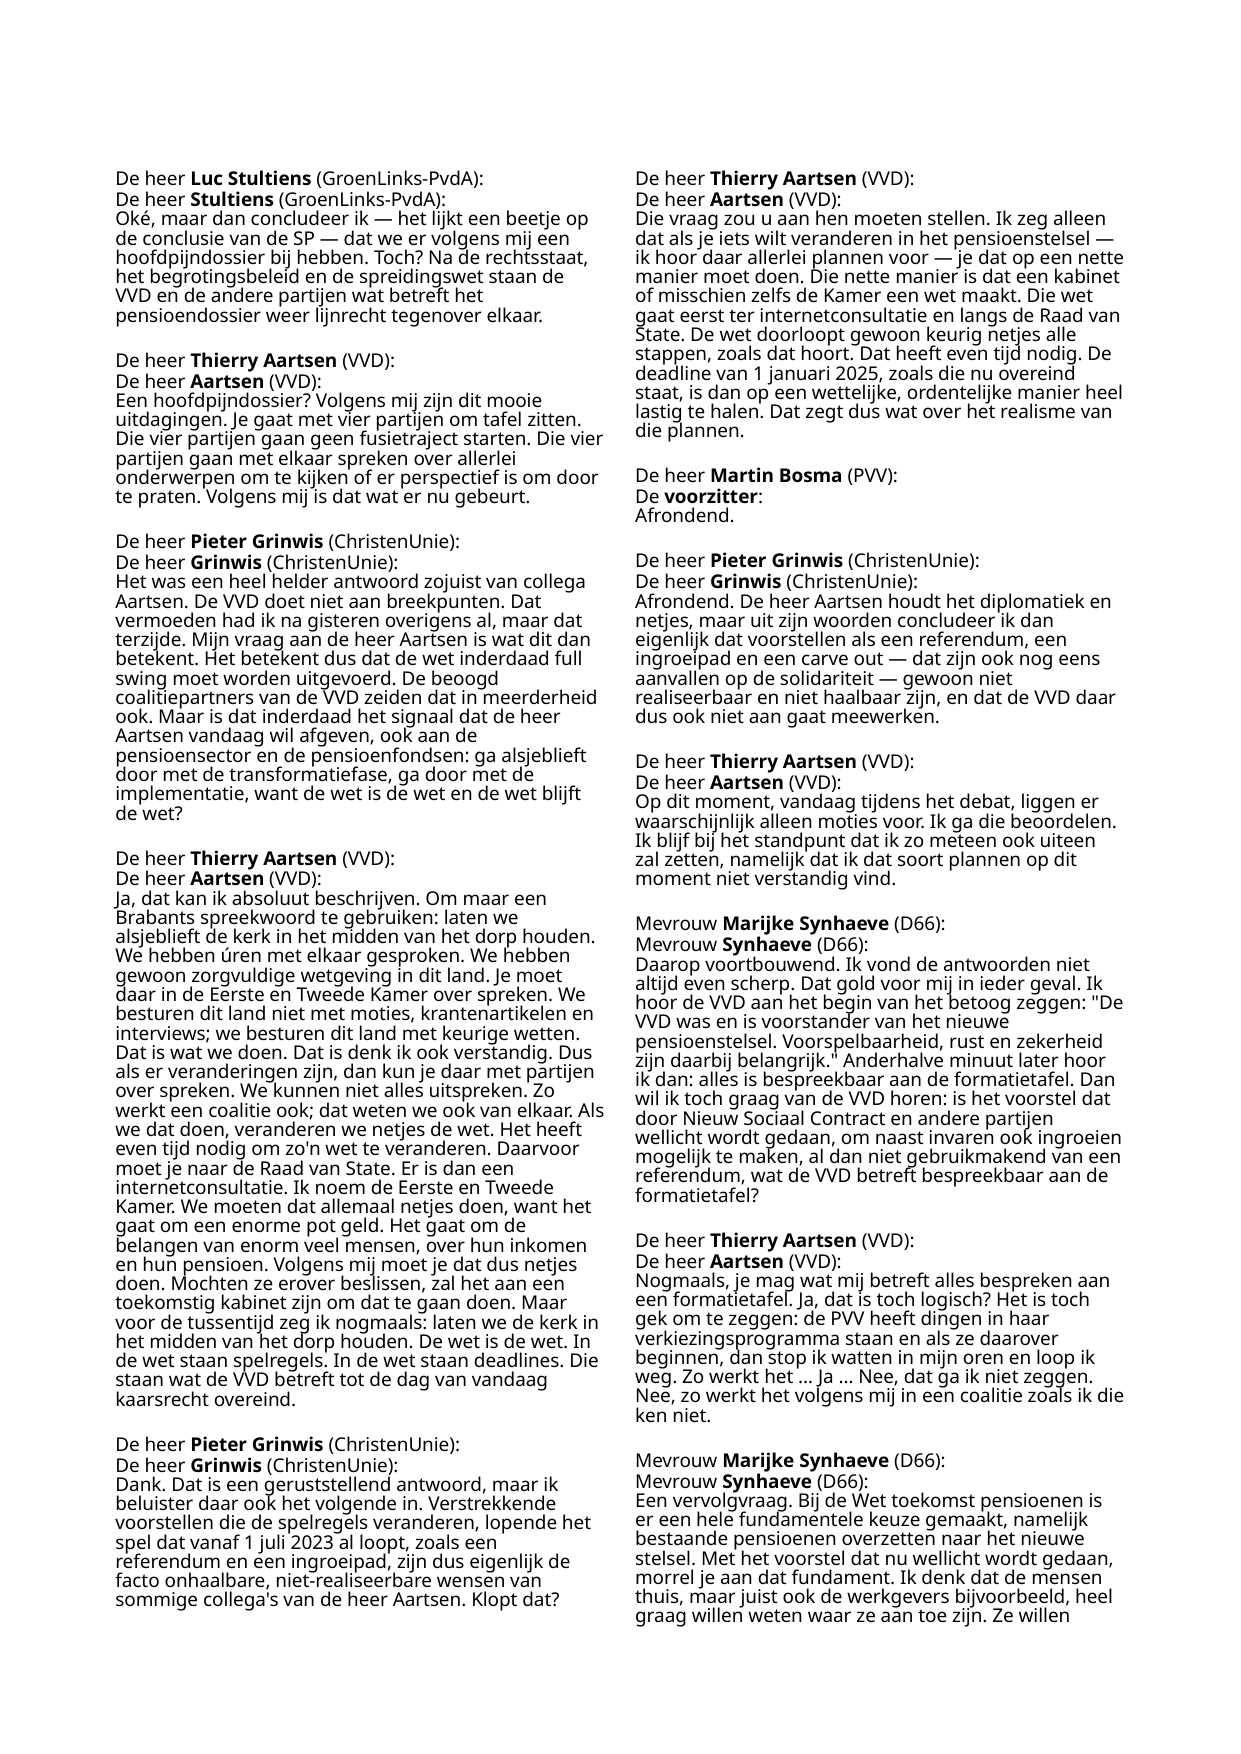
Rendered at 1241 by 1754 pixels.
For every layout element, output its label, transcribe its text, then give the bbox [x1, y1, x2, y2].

text De heer Thierry Aartsen (VVD): [635, 1227, 1125, 1253]
text Het was een heel helder antwoord zojuist van collega Aartsen. De VVD doet niet aan breekpunten. Dat vermoeden had ik na gisteren overigens al, maar dat terzijde. Mijn vraag aan de heer Aartsen is wat dit dan betekent. Het betekent dus dat de wet inderdaad full swing moet worden uitgevoerd. De beoogd coalitiepartners van de VVD zeiden dat in meerderheid ook. Maar is dat inderdaad het signaal dat de heer Aartsen vandaag wil afgeven, ook aan de pensioensector en de pensioenfondsen: ga alsjeblieft door met de transformatiefase, ga door met de implementatie, want de wet is de wet en de wet blijft de wet? [115, 573, 605, 824]
text De heer Aartsen (VVD): [115, 870, 605, 890]
text De heer Stultiens (GroenLinks-PvdA): [115, 191, 605, 210]
text Mevrouw Synhaeve (D66): [635, 1473, 1125, 1492]
text De heer Pieter Grinwis (ChristenUnie): [635, 548, 1125, 573]
text De voorzitter: [635, 488, 1125, 507]
text De heer Thierry Aartsen (VVD): [115, 845, 605, 870]
text Mevrouw Marijke Synhaeve (D66): [635, 1447, 1125, 1473]
text De heer Aartsen (VVD): [635, 774, 1125, 793]
text Die vraag zou u aan hen moeten stellen. Ik zeg alleen dat als je iets wilt veranderen in het pensioenstelsel — ik hoor daar allerlei plannen voor — je dat op een nette manier moet doen. Die nette manier is dat een kabinet of misschien zelfs de Kamer een wet maakt. Die wet gaat eerst ter internetconsultatie en langs de Raad van State. De wet doorloopt gewoon keurig netjes alle stappen, zoals dat hoort. Dat heeft even tijd nodig. De deadline van 1 januari 2025, zoals die nu overeind staat, is dan op een wettelijke, ordentelijke manier heel lastig te halen. Dat zegt dus wat over het realisme van die plannen. [635, 210, 1125, 442]
text Mevrouw Synhaeve (D66): [635, 936, 1125, 956]
text De heer Martin Bosma (PVV): [635, 462, 1125, 488]
text Op dit moment, vandaag tijdens het debat, liggen er waarschijnlijk alleen moties voor. Ik ga die beoordelen. Ik blijf bij het standpunt dat ik zo meteen ook uiteen zal zetten, namelijk dat ik dat soort plannen op dit moment niet verstandig vind. [635, 793, 1125, 890]
text Mevrouw Marijke Synhaeve (D66): [635, 911, 1125, 936]
text De heer Pieter Grinwis (ChristenUnie): [115, 528, 605, 554]
text De heer Thierry Aartsen (VVD): [635, 165, 1125, 191]
text Oké, maar dan concludeer ik — het lijkt een beetje op de conclusie van de SP — dat we er volgens mij een hoofdpijndossier bij hebben. Toch? Na de rechtsstaat, het begrotingsbeleid en de spreidingswet staan de VVD en de andere partijen wat betreft het pensioendossier weer lijnrecht tegenover elkaar. [115, 210, 605, 326]
text De heer Aartsen (VVD): [635, 1253, 1125, 1272]
text De heer Grinwis (ChristenUnie): [635, 573, 1125, 593]
text De heer Aartsen (VVD): [115, 373, 605, 392]
text Nogmaals, je mag wat mij betreft alles bespreken aan een formatietafel. Ja, dat is toch logisch? Het is toch gek om te zeggen: de PVV heeft dingen in haar verkiezingsprogramma staan en als ze daarover beginnen, dan stop ik watten in mijn oren en loop ik weg. Zo werkt het … Ja … Nee, dat ga ik niet zeggen. Nee, zo werkt het volgens mij in een coalitie zoals ik die ken niet. [635, 1272, 1125, 1426]
text Een vervolgvraag. Bij de Wet toekomst pensioenen is er een hele fundamentele keuze gemaakt, namelijk bestaande pensioenen overzetten naar het nieuwe stelsel. Met het voorstel dat nu wellicht wordt gedaan, morrel je aan dat fundament. Ik denk dat de mensen thuis, maar juist ook de werkgevers bijvoorbeeld, heel graag willen weten waar ze aan toe zijn. Ze willen [635, 1492, 1125, 1627]
text Daarop voortbouwend. Ik vond de antwoorden niet altijd even scherp. Dat gold voor mij in ieder geval. Ik hoor de VVD aan het begin van het betoog zeggen: "De VVD was en is voorstander van het nieuwe pensioenstelsel. Voorspelbaarheid, rust en zekerheid zijn daarbij belangrijk." Anderhalve minuut later hoor ik dan: alles is bespreekbaar aan de formatietafel. Dan wil ik toch graag van de VVD horen: is het voorstel dat door Nieuw Sociaal Contract en andere partijen wellicht wordt gedaan, om naast invaren ook ingroeien mogelijk te maken, al dan niet gebruikmakend van een referendum, wat de VVD betreft bespreekbaar aan de formatietafel? [635, 956, 1125, 1206]
text De heer Thierry Aartsen (VVD): [635, 748, 1125, 774]
text Ja, dat kan ik absoluut beschrijven. Om maar een Brabants spreekwoord te gebruiken: laten we alsjeblieft de kerk in het midden van het dorp houden. We hebben úren met elkaar gesproken. We hebben gewoon zorgvuldige wetgeving in dit land. Je moet daar in de Eerste en Tweede Kamer over spreken. We besturen dit land niet met moties, krantenartikelen en interviews; we besturen dit land met keurige wetten. Dat is wat we doen. Dat is denk ik ook verstandig. Dus als er veranderingen zijn, dan kun je daar met partijen over spreken. We kunnen niet alles uitspreken. Zo werkt een coalitie ook; dat weten we ook van elkaar. Als we dat doen, veranderen we netjes de wet. Het heeft even tijd nodig om zo'n wet te veranderen. Daarvoor moet je naar de Raad van State. Er is dan een internetconsultatie. Ik noem de Eerste en Tweede Kamer. We moeten dat allemaal netjes doen, want het gaat om een enorme pot geld. Het gaat om de belangen van enorm veel mensen, over hun inkomen en hun pensioen. Volgens mij moet je dat dus netjes doen. Mochten ze erover beslissen, zal het aan een toekomstig kabinet zijn om dat te gaan doen. Maar voor de tussentijd zeg ik nogmaals: laten we de kerk in het midden van het dorp houden. De wet is de wet. In de wet staan spelregels. In de wet staan deadlines. Die staan wat de VVD betreft tot de dag van vandaag kaarsrecht overeind. [115, 890, 605, 1410]
text De heer Thierry Aartsen (VVD): [115, 347, 605, 373]
text Afrondend. [635, 507, 1125, 527]
text De heer Pieter Grinwis (ChristenUnie): [115, 1431, 605, 1457]
text De heer Grinwis (ChristenUnie): [115, 554, 605, 573]
text Dank. Dat is een geruststellend antwoord, maar ik beluister daar ook het volgende in. Verstrekkende voorstellen die de spelregels veranderen, lopende het spel dat vanaf 1 juli 2023 al loopt, zoals een referendum en een ingroeipad, zijn dus eigenlijk de facto onhaalbare, niet-realiseerbare wensen van sommige collega's van de heer Aartsen. Klopt dat? [115, 1476, 605, 1611]
text Een hoofdpijndossier? Volgens mij zijn dit mooie uitdagingen. Je gaat met vier partijen om tafel zitten. Die vier partijen gaan geen fusietraject starten. Die vier partijen gaan met elkaar spreken over allerlei onderwerpen om te kijken of er perspectief is om door te praten. Volgens mij is dat wat er nu gebeurt. [115, 392, 605, 507]
text Afrondend. De heer Aartsen houdt het diplomatiek en netjes, maar uit zijn woorden concludeer ik dan eigenlijk dat voorstellen als een referendum, een ingroeipad en een carve out — dat zijn ook nog eens aanvallen op de solidariteit — gewoon niet realiseerbaar en niet haalbaar zijn, en dat de VVD daar dus ook niet aan gaat meewerken. [635, 593, 1125, 727]
text De heer Grinwis (ChristenUnie): [115, 1457, 605, 1476]
text De heer Aartsen (VVD): [635, 191, 1125, 210]
text De heer Luc Stultiens (GroenLinks-PvdA): [115, 165, 605, 191]
